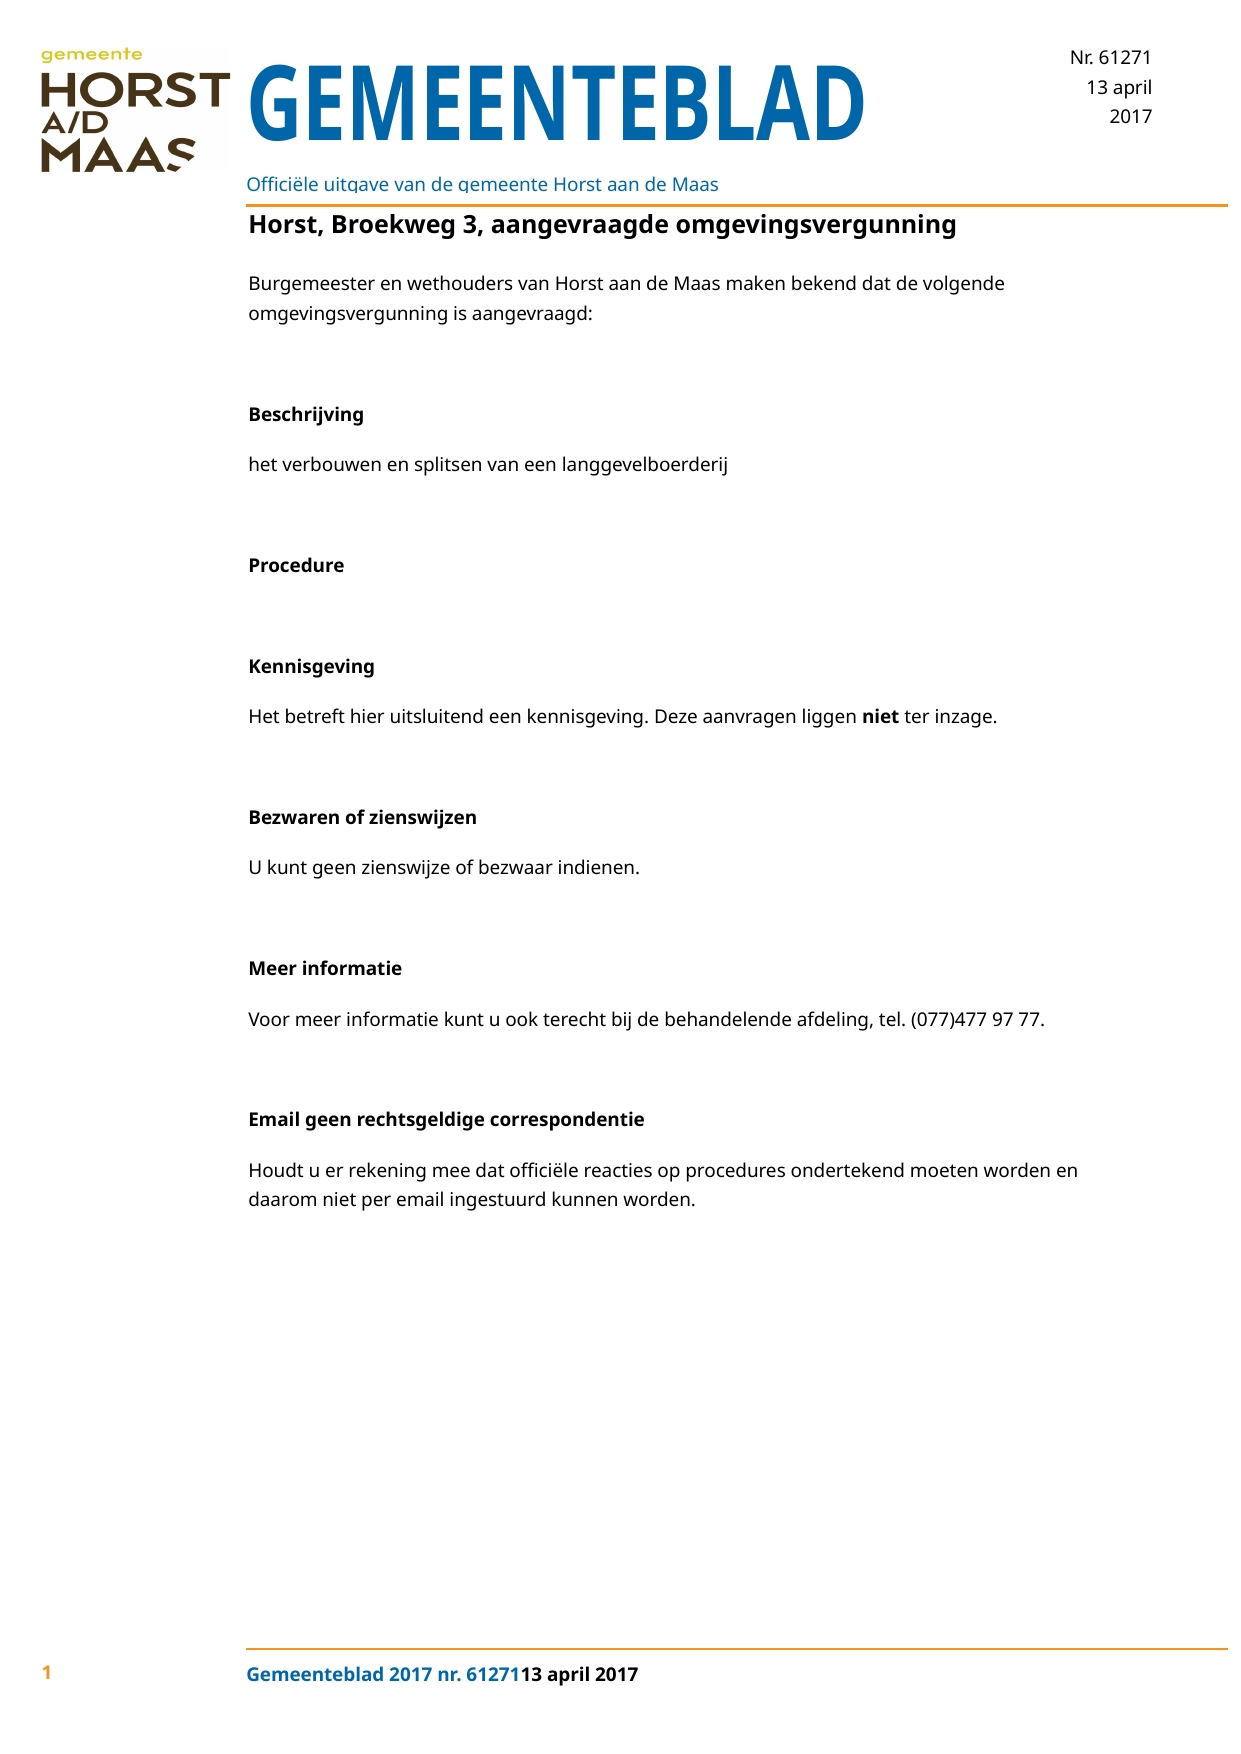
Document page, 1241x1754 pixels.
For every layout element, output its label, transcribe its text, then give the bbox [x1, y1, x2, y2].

picture [41, 47, 231, 172]
text Horst, Broekweg 3, aangevraagde omgevingsvergunning [248, 207, 1152, 241]
text Email geen rechtsgeldige correspondentie [248, 1107, 1152, 1132]
text Voor meer informatie kunt u ook terecht bij de behandelende afdeling, tel. (077)477 97 77. [248, 1006, 1152, 1031]
text Kennisgeving [248, 653, 1152, 678]
text Het betreft hier uitsluitend een kennisgeving. Deze aanvragen liggen niet ter inzage. [248, 703, 1152, 729]
text Burgemeester en wethouders van Horst aan de Maas maken bekend dat de volgende omgevingsvergunning is aangevraagd: [248, 270, 1152, 326]
text het verbouwen en splitsen van een langgevelboerderij [248, 451, 1152, 477]
text Beschrijving [248, 401, 1152, 426]
text Procedure [248, 552, 1152, 578]
text Meer informatie [248, 955, 1152, 981]
text U kunt geen zienswijze of bezwaar indienen. [248, 854, 1152, 880]
text Houdt u er rekening mee dat officiële reacties op procedures ondertekend moeten worden en daarom niet per email ingestuurd kunnen worden. [248, 1157, 1152, 1212]
text Bezwaren of zienswijzen [248, 804, 1152, 830]
